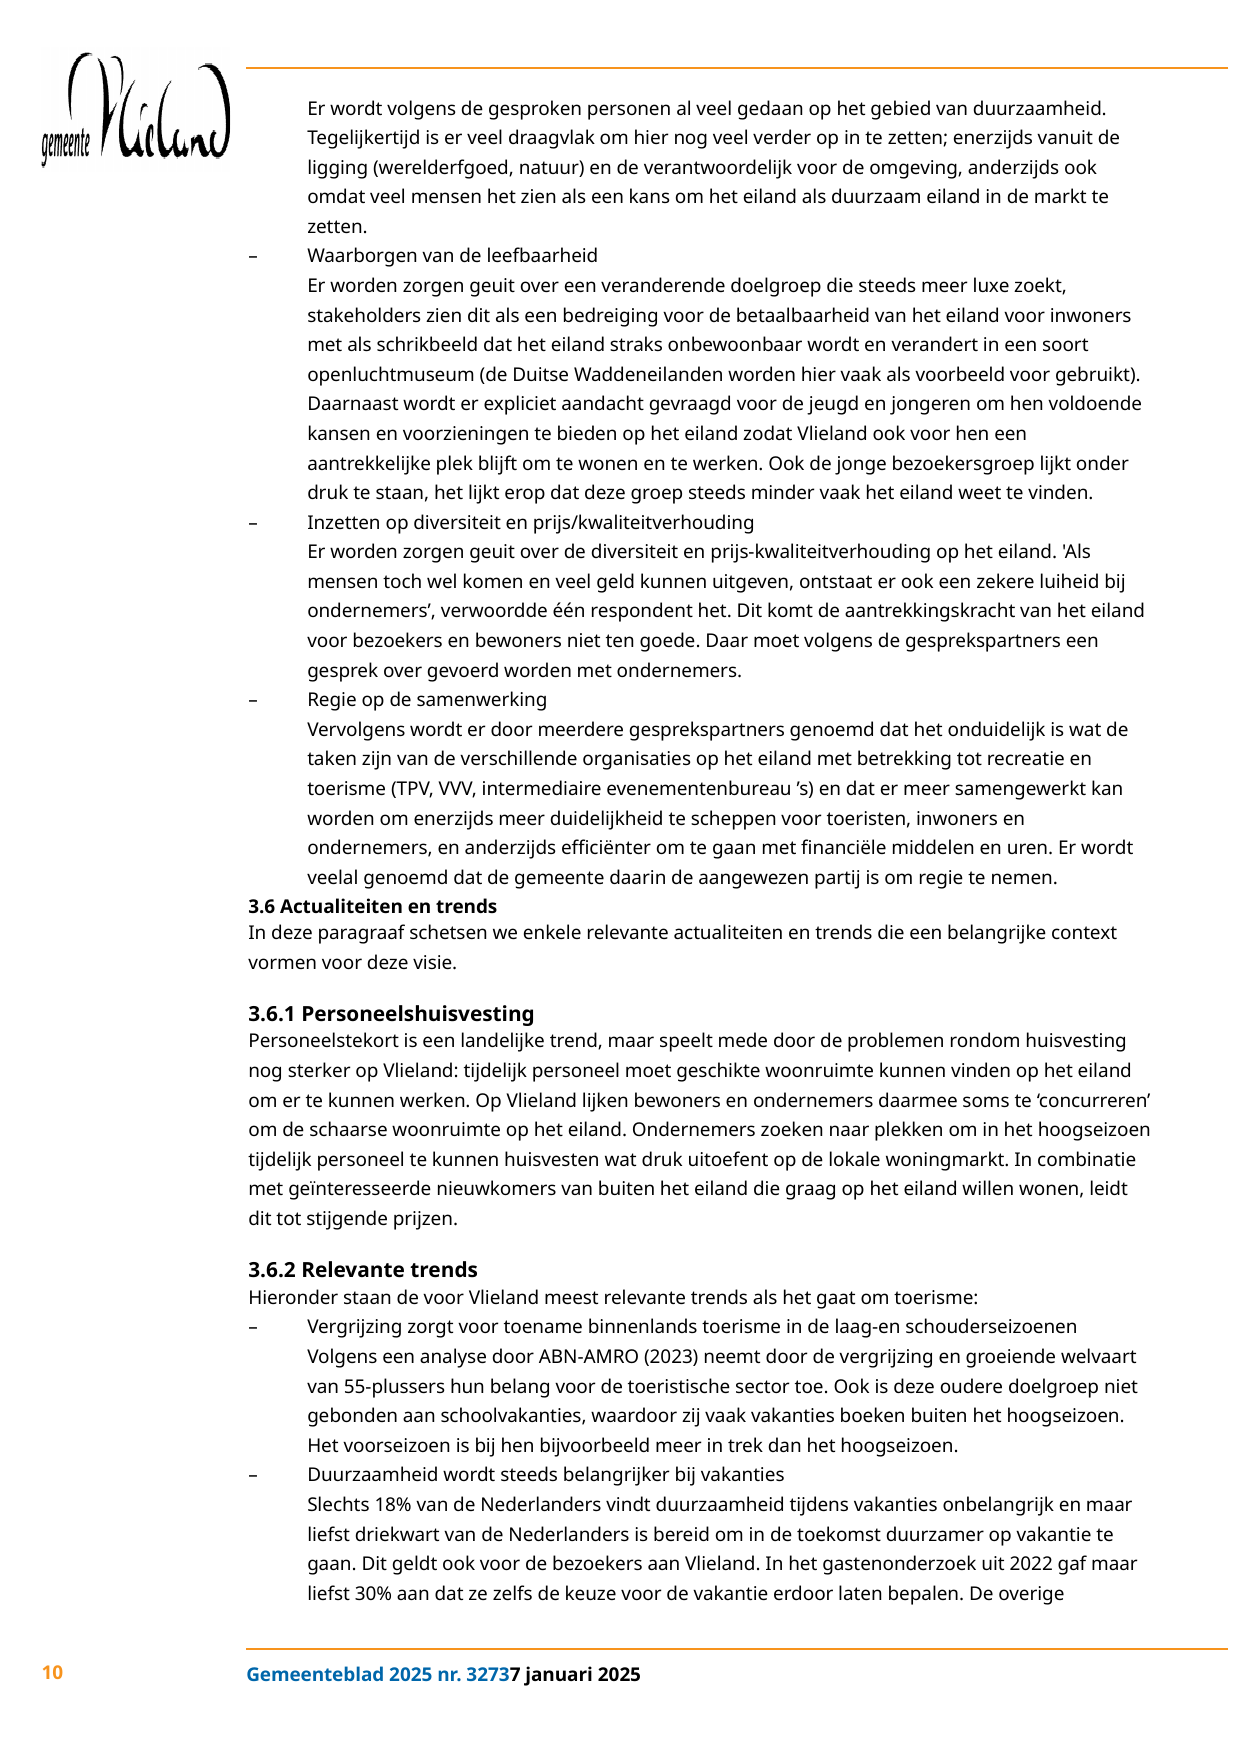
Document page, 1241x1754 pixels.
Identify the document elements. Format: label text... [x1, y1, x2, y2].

list Regie op de samenwerking [248, 686, 1152, 712]
list Er wordt volgens de gesproken personen al veel gedaan op het gebied van duurzaamheid. Tegelijkertijd is er veel draagvlak om hier nog veel verder op in te zetten; enerzijds vanuit de ligging (werelderfgoed, natuur) en de verantwoordelijk voor de omgeving, anderzijds ook omdat veel mensen het zien als een kans om het eiland als duurzaam eiland in de markt te zetten. [248, 95, 1152, 239]
text Hieronder staan de voor Vlieland meest relevante trends als het gaat om toerisme: [248, 1284, 1152, 1310]
list Vergrijzing zorgt voor toename binnenlands toerisme in de laag-en schouderseizoenen [248, 1314, 1152, 1339]
text In deze paragraaf schetsen we enkele relevante actualiteiten en trends die een belangrijke context vormen voor deze visie. [248, 919, 1152, 974]
list Slechts 18% van de Nederlanders vindt duurzaamheid tijdens vakanties onbelangrijk en maar liefst driekwart van de Nederlanders is bereid om in de toekomst duurzamer op vakantie te gaan. Dit geldt ook voor de bezoekers aan Vlieland. In het gastenonderzoek uit 2022 gaf maar liefst 30% aan dat ze zelfs de keuze voor de vakantie erdoor laten bepalen. De overige [248, 1491, 1152, 1606]
picture [41, 47, 231, 172]
text 3.6.2 Relevante trends [248, 1256, 1152, 1284]
list Er worden zorgen geuit over een veranderende doelgroep die steeds meer luxe zoekt, stakeholders zien dit als een bedreiging voor de betaalbaarheid van het eiland voor inwoners met als schrikbeeld dat het eiland straks onbewoonbaar wordt en verandert in een soort openluchtmuseum (de Duitse Waddeneilanden worden hier vaak als voorbeeld voor gebruikt). Daarnaast wordt er expliciet aandacht gevraagd voor de jeugd en jongeren om hen voldoende kansen en voorzieningen te bieden op het eiland zodat Vlieland ook voor hen een aantrekkelijke plek blijft om te wonen en te werken. Ook de jonge bezoekersgroep lijkt onder druk te staan, het lijkt erop dat deze groep steeds minder vaak het eiland weet te vinden. [248, 272, 1152, 505]
list Inzetten op diversiteit en prijs/kwaliteitverhouding [248, 509, 1152, 535]
list Volgens een analyse door ABN-AMRO (2023) neemt door de vergrijzing en groeiende welvaart van 55-plussers hun belang voor de toeristische sector toe. Ook is deze oudere doelgroep niet gebonden aan schoolvakanties, waardoor zij vaak vakanties boeken buiten het hoogseizoen. Het voorseizoen is bij hen bijvoorbeeld meer in trek dan het hoogseizoen. [248, 1343, 1152, 1458]
list Er worden zorgen geuit over de diversiteit en prijs-kwaliteitverhouding op het eiland. 'Als mensen toch wel komen en veel geld kunnen uitgeven, ontstaat er ook een zekere luiheid bij ondernemers’, verwoordde één respondent het. Dit komt de aantrekkingskracht van het eiland voor bezoekers en bewoners niet ten goede. Daar moet volgens de gesprekspartners een gesprek over gevoerd worden met ondernemers. [248, 538, 1152, 683]
list Waarborgen van de leefbaarheid [248, 243, 1152, 268]
text Personeelstekort is een landelijke trend, maar speelt mede door de problemen rondom huisvesting nog sterker op Vlieland: tijdelijk personeel moet geschikte woonruimte kunnen vinden op het eiland om er te kunnen werken. Op Vlieland lijken bewoners en ondernemers daarmee soms te ‘concurreren’ om de schaarse woonruimte op het eiland. Ondernemers zoeken naar plekken om in het hoogseizoen tijdelijk personeel te kunnen huisvesten wat druk uitoefent op de lokale woningmarkt. In combinatie met geïnteresseerde nieuwkomers van buiten het eiland die graag op het eiland willen wonen, leidt dit tot stijgende prijzen. [248, 1028, 1152, 1231]
text 3.6 Actualiteiten en trends [248, 893, 1152, 919]
list Vervolgens wordt er door meerdere gesprekspartners genoemd dat het onduidelijk is wat de taken zijn van de verschillende organisaties op het eiland met betrekking tot recreatie en toerisme (TPV, VVV, intermediaire evenementenbureau ’s) en dat er meer samengewerkt kan worden om enerzijds meer duidelijkheid te scheppen voor toeristen, inwoners en ondernemers, en anderzijds efficiënter om te gaan met financiële middelen en uren. Er wordt veelal genoemd dat de gemeente daarin de aangewezen partij is om regie te nemen. [248, 716, 1152, 890]
list Duurzaamheid wordt steeds belangrijker bij vakanties [248, 1462, 1152, 1487]
text 3.6.1 Personeelshuisvesting [248, 999, 1152, 1028]
